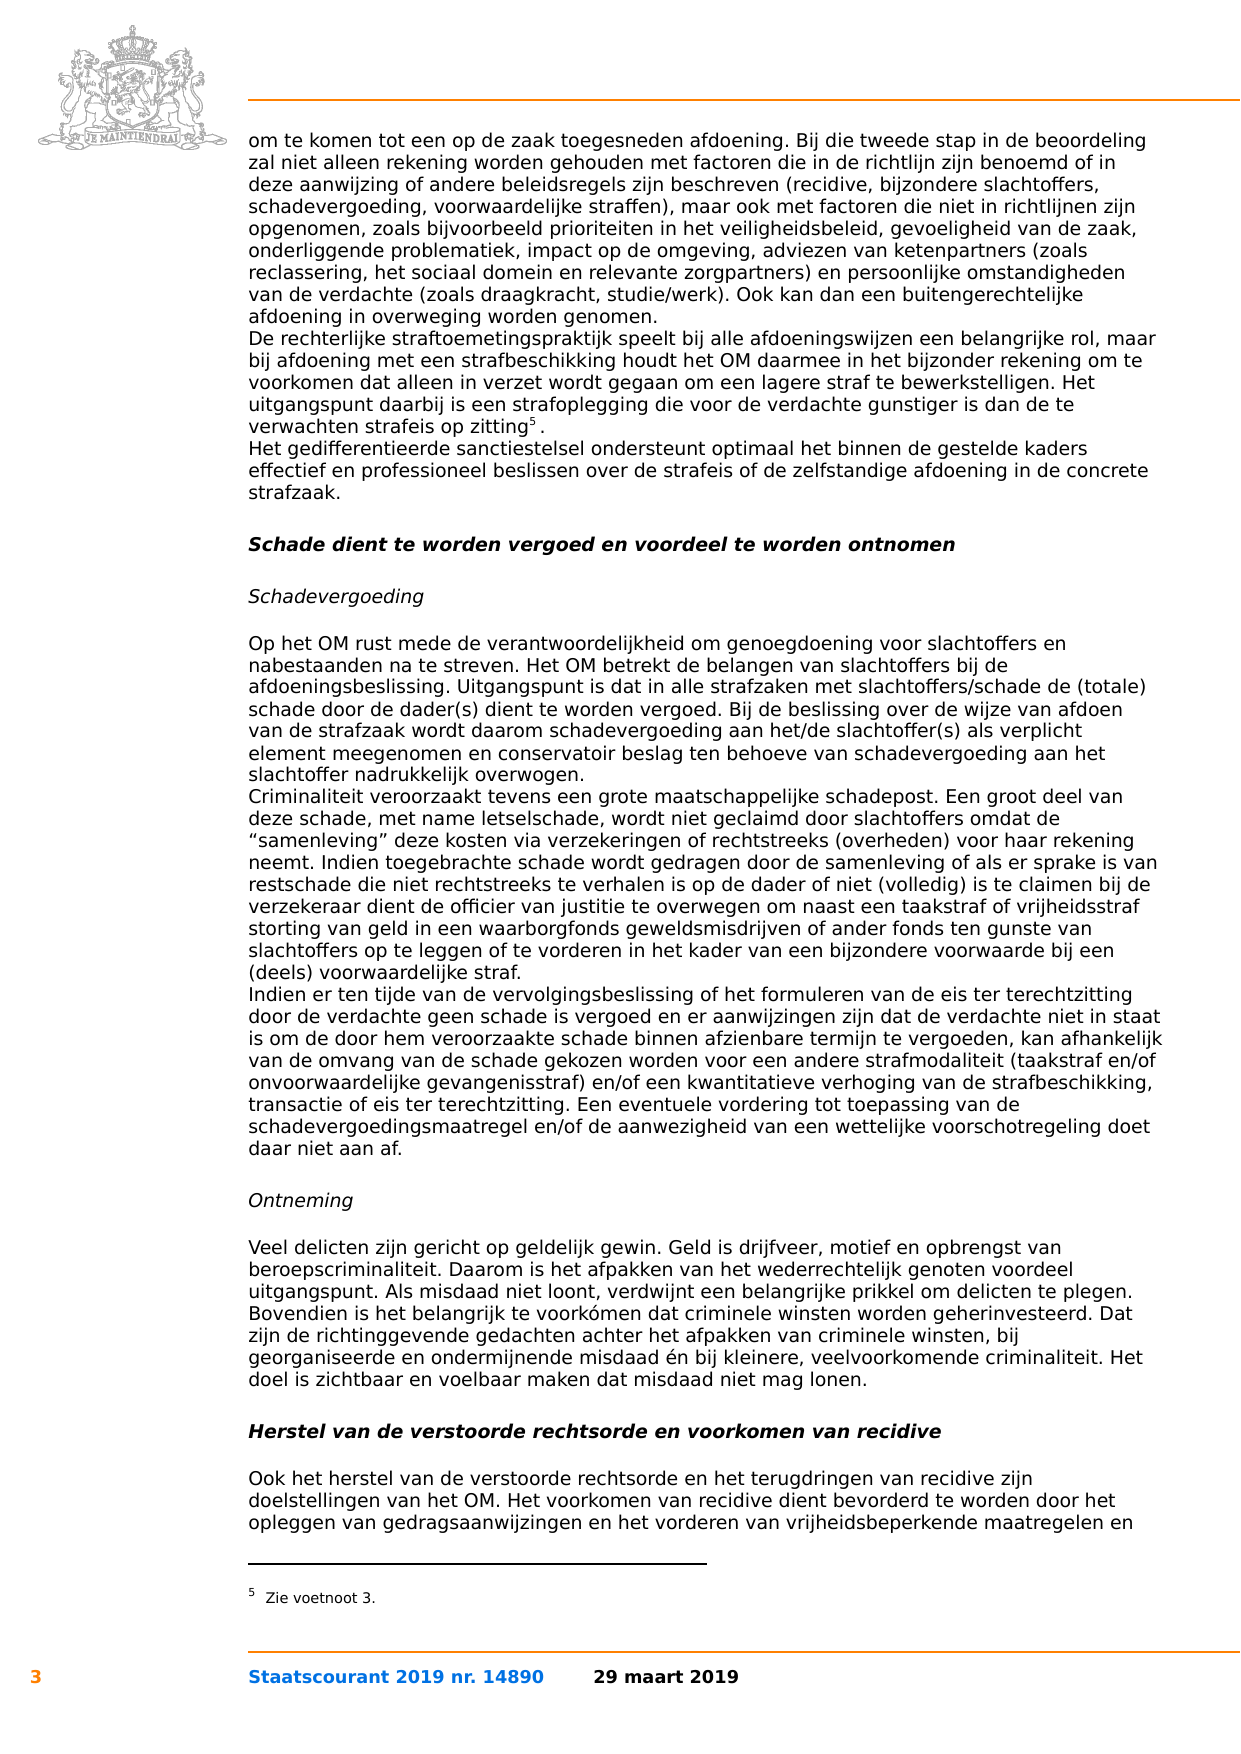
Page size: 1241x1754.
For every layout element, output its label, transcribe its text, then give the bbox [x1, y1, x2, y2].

text De rechterlijke straftoemetingspraktijk speelt bij alle afdoeningswijzen een belangrijke rol, maar bij afdoening met een strafbeschikking houdt het OM daarmee in het bijzonder rekening om te voorkomen dat alleen in verzet wordt gegaan om een lagere straf te bewerkstelligen. Het uitgangspunt daarbij is een strafoplegging die voor de verdachte gunstiger is dan de te verwachten strafeis op zitting. [248, 328, 1163, 438]
text Criminaliteit veroorzaakt tevens een grote maatschappelijke schadepost. Een groot deel van deze schade, met name letselschade, wordt niet geclaimd door slachtoffers omdat de “samenleving” deze kosten via verzekeringen of rechtstreeks (overheden) voor haar rekening neemt. Indien toegebrachte schade wordt gedragen door de samenleving of als er sprake is van restschade die niet rechtstreeks te verhalen is op de dader of niet (volledig) is te claimen bij de verzekeraar dient de officier van justitie te overwegen om naast een taakstraf of vrijheidsstraf storting van geld in een waarborgfonds geweldsmisdrijven of ander fonds ten gunste van slachtoffers op te leggen of te vorderen in het kader van een bijzondere voorwaarde bij een (deels) voorwaardelijke straf. [248, 786, 1163, 984]
subtitle Schadevergoeding [248, 586, 1163, 607]
text Op het OM rust mede de verantwoordelijkheid om genoegdoening voor slachtoffers en nabestaanden na te streven. Het OM betrekt de belangen van slachtoffers bij de afdoeningsbeslissing. Uitgangspunt is dat in alle strafzaken met slachtoffers/schade de (totale) schade door de dader(s) dient te worden vergoed. Bij de beslissing over de wijze van afdoen van de strafzaak wordt daarom schadevergoeding aan het/de slachtoffer(s) als verplicht element meegenomen en conservatoir beslag ten behoeve van schadevergoeding aan het slachtoffer nadrukkelijk overwogen. [248, 632, 1163, 786]
text om te komen tot een op de zaak toegesneden afdoening. Bij die tweede stap in de beoordeling zal niet alleen rekening worden gehouden met factoren die in de richtlijn zijn benoemd of in deze aanwijzing of andere beleidsregels zijn beschreven (recidive, bijzondere slachtoffers, schadevergoeding, voorwaardelijke straffen), maar ook met factoren die niet in richtlijnen zijn opgenomen, zoals bijvoorbeeld prioriteiten in het veiligheidsbeleid, gevoeligheid van de zaak, onderliggende problematiek, impact op de omgeving, adviezen van ketenpartners (zoals reclassering, het sociaal domein en relevante zorgpartners) en persoonlijke omstandigheden van de verdachte (zoals draagkracht, studie/werk). Ook kan dan een buitengerechtelijke afdoening in overweging worden genomen. [248, 130, 1163, 328]
text Ook het herstel van de verstoorde rechtsorde en het terugdringen van recidive zijn doelstellingen van het OM. Het voorkomen van recidive dient bevorderd te worden door het opleggen van gedragsaanwijzingen en het vorderen van vrijheidsbeperkende maatregelen en [248, 1468, 1163, 1534]
picture [38, 25, 227, 150]
text Het gedifferentieerde sanctiestelsel ondersteunt optimaal het binnen de gestelde kaders effectief en professioneel beslissen over de strafeis of de zelfstandige afdoening in de concrete strafzaak. [248, 438, 1163, 503]
subtitle Ontneming [248, 1190, 1163, 1212]
text Veel delicten zijn gericht op geldelijk gewin. Geld is drijfveer, motief en opbrengst van beroepscriminaliteit. Daarom is het afpakken van het wederrechtelijk genoten voordeel uitgangspunt. Als misdaad niet loont, verdwijnt een belangrijke prikkel om delicten te plegen. Bovendien is het belangrijk te voorkómen dat criminele winsten worden geherinvesteerd. Dat zijn de richtinggevende gedachten achter het afpakken van criminele winsten, bij georganiseerde en ondermijnende misdaad én bij kleinere, veelvoorkomende criminaliteit. Het doel is zichtbaar en voelbaar maken dat misdaad niet mag lonen. [248, 1237, 1163, 1391]
text Zie voetnoot 3. [248, 1586, 1163, 1608]
subtitle Schade dient te worden vergoed en voordeel te worden ontnomen [248, 533, 1163, 556]
subtitle Herstel van de verstoorde rechtsorde en voorkomen van recidive [248, 1421, 1163, 1443]
text Indien er ten tijde van de vervolgingsbeslissing of het formuleren van de eis ter terechtzitting door de verdachte geen schade is vergoed en er aanwijzingen zijn dat de verdachte niet in staat is om de door hem veroorzaakte schade binnen afzienbare termijn te vergoeden, kan afhankelijk van de omvang van de schade gekozen worden voor een andere strafmodaliteit (taakstraf en/of onvoorwaardelijke gevangenisstraf) en/of een kwantitatieve verhoging van de strafbeschikking, transactie of eis ter terechtzitting. Een eventuele vordering tot toepassing van de schadevergoedingsmaatregel en/of de aanwezigheid van een wettelijke voorschotregeling doet daar niet aan af. [248, 984, 1163, 1160]
